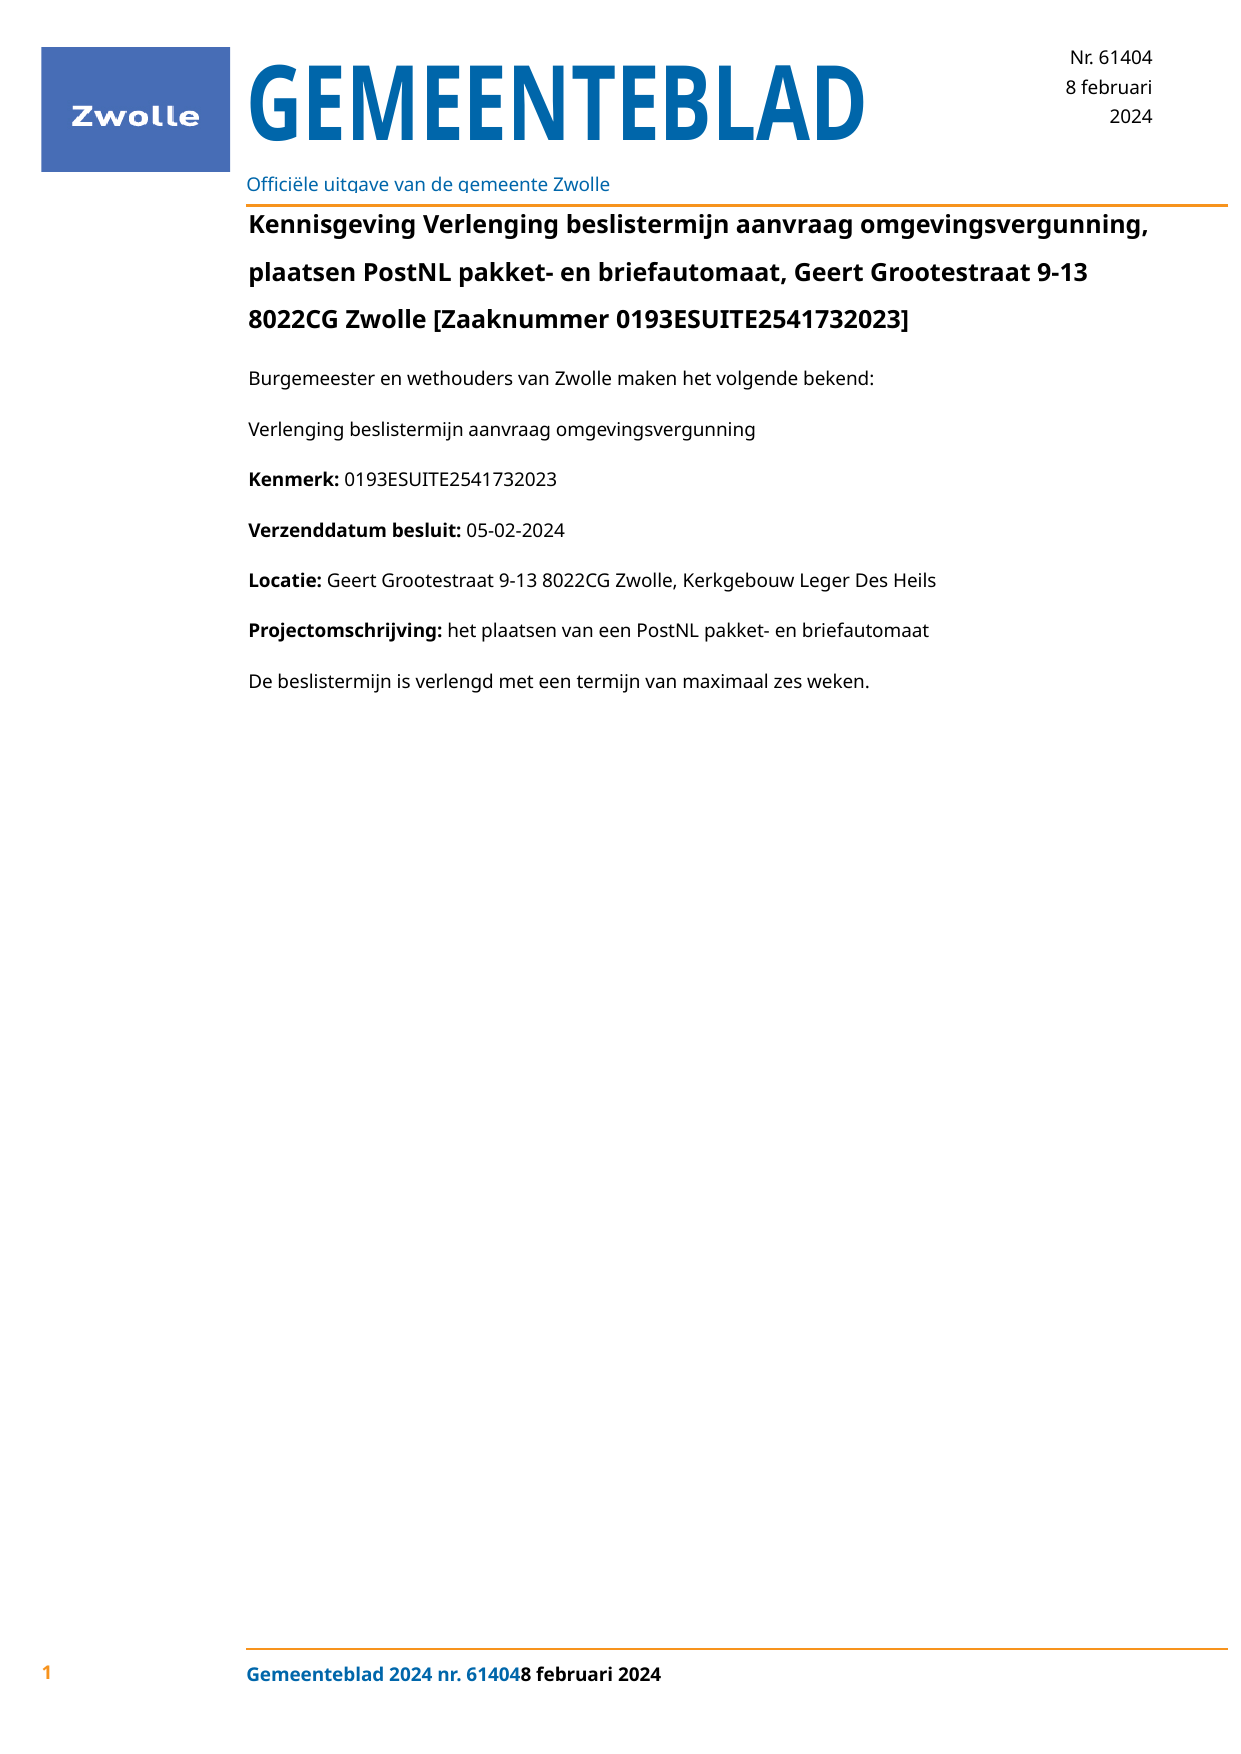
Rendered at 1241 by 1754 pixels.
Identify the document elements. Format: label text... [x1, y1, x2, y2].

picture [41, 47, 231, 172]
text De beslistermijn is verlengd met een termijn van maximaal zes weken. [248, 668, 1152, 694]
text Projectomschrijving: het plaatsen van een PostNL pakket- en briefautomaat [248, 618, 1152, 643]
text Kenmerk: 0193ESUITE2541732023 [248, 466, 1152, 492]
text Verlenging beslistermijn aanvraag omgevingsvergunning [248, 416, 1152, 442]
text Verzenddatum besluit: 05-02-2024 [248, 517, 1152, 542]
text Kennisgeving Verlenging beslistermijn aanvraag omgevingsvergunning, plaatsen PostNL pakket- en briefautomaat, Geert Grootestraat 9-13 8022CG Zwolle [Zaaknummer 0193ESUITE2541732023] [248, 207, 1152, 336]
text Locatie: Geert Grootestraat 9-13 8022CG Zwolle, Kerkgebouw Leger Des Heils [248, 567, 1152, 593]
text Burgemeester en wethouders van Zwolle maken het volgende bekend: [248, 366, 1152, 391]
